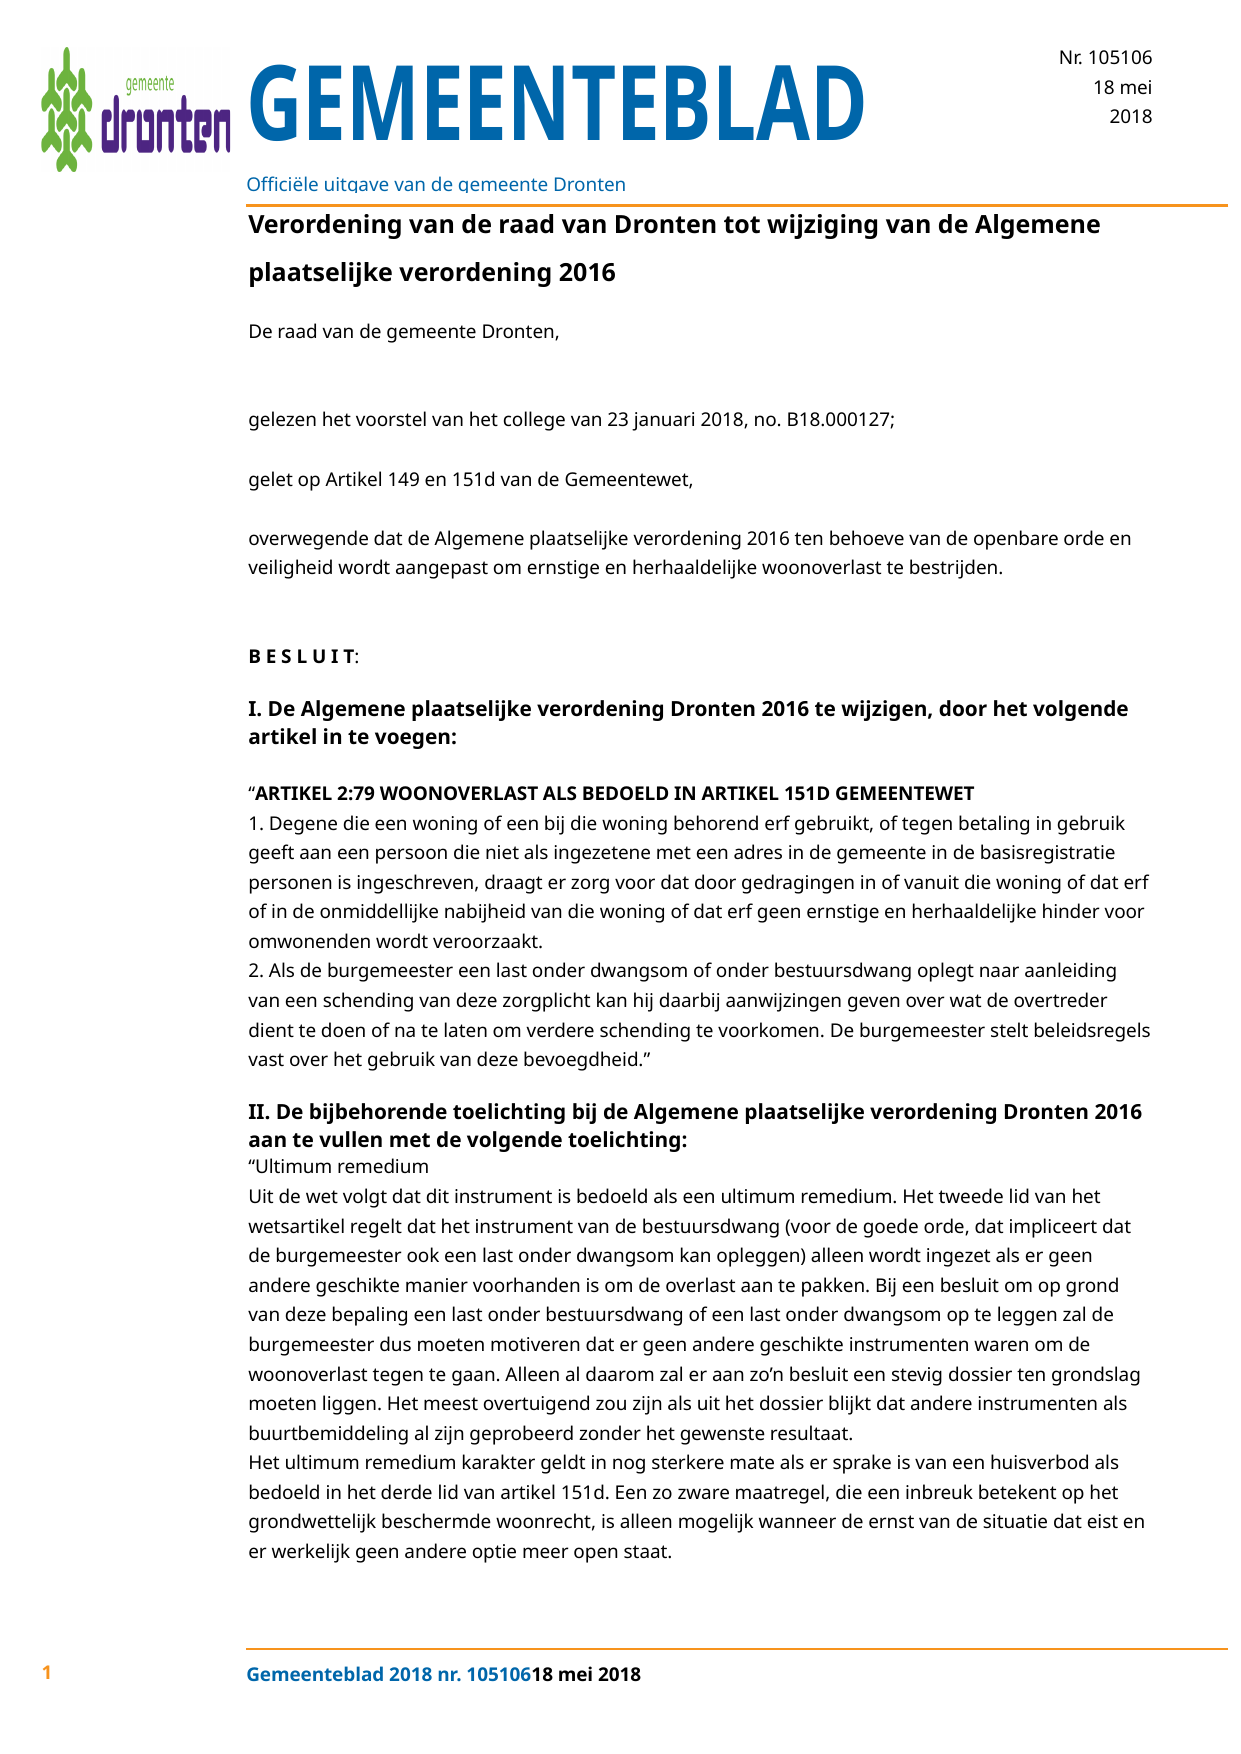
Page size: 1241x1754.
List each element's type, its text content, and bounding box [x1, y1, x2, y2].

text Verordening van de raad van Dronten tot wijziging van de Algemene plaatselijke verordening 2016 [248, 207, 1152, 288]
text “Ultimum remedium [248, 1154, 1152, 1179]
text B E S L U I T: [248, 643, 1152, 669]
text I. De Algemene plaatselijke verordening Dronten 2016 te wijzigen, door het volgende artikel in te voegen: [248, 694, 1152, 751]
text gelet op Artikel 149 en 151d van de Gemeentewet, [248, 466, 1152, 492]
text II. De bijbehorende toelichting bij de Algemene plaatselijke verordening Dronten 2016 aan te vullen met de volgende toelichting: [248, 1097, 1152, 1154]
text overwegende dat de Algemene plaatselijke verordening 2016 ten behoeve van de openbare orde en veiligheid wordt aangepast om ernstige en herhaaldelijke woonoverlast te bestrijden. [248, 525, 1152, 580]
text Het ultimum remedium karakter geldt in nog sterkere mate als er sprake is van een huisverbod als bedoeld in het derde lid van artikel 151d. Een zo zware maatregel, die een inbreuk betekent op het grondwettelijk beschermde woonrecht, is alleen mogelijk wanneer de ernst van de situatie dat eist en er werkelijk geen andere optie meer open staat. [248, 1449, 1152, 1564]
text 1. Degene die een woning of een bij die woning behorend erf gebruikt, of tegen betaling in gebruik geeft aan een persoon die niet als ingezetene met een adres in de gemeente in de basisregistratie personen is ingeschreven, draagt er zorg voor dat door gedragingen in of vanuit die woning of dat erf of in de onmiddellijke nabijheid van die woning of dat erf geen ernstige en herhaaldelijke hinder voor omwonenden wordt veroorzaakt. [248, 810, 1152, 954]
picture [41, 47, 231, 172]
text 2. Als de burgemeester een last onder dwangsom of onder bestuursdwang oplegt naar aanleiding van een schending van deze zorgplicht kan hij daarbij aanwijzingen geven over wat de overtreder dient te doen of na te laten om verdere schending te voorkomen. De burgemeester stelt beleidsregels vast over het gebruik van deze bevoegdheid.” [248, 958, 1152, 1072]
text De raad van de gemeente Dronten, [248, 318, 1152, 344]
text “ARTIKEL 2:79 WOONOVERLAST ALS BEDOELD IN ARTIKEL 151D GEMEENTEWET [248, 780, 1152, 806]
text gelezen het voorstel van het college van 23 januari 2018, no. B18.000127; [248, 407, 1152, 432]
text Uit de wet volgt dat dit instrument is bedoeld als een ultimum remedium. Het tweede lid van het wetsartikel regelt dat het instrument van de bestuursdwang (voor de goede orde, dat impliceert dat de burgemeester ook een last onder dwangsom kan opleggen) alleen wordt ingezet als er geen andere geschikte manier voorhanden is om de overlast aan te pakken. Bij een besluit om op grond van deze bepaling een last onder bestuursdwang of een last onder dwangsom op te leggen zal de burgemeester dus moeten motiveren dat er geen andere geschikte instrumenten waren om de woonoverlast tegen te gaan. Alleen al daarom zal er aan zo’n besluit een stevig dossier ten grondslag moeten liggen. Het meest overtuigend zou zijn als uit het dossier blijkt dat andere instrumenten als buurtbemiddeling al zijn geprobeerd zonder het gewenste resultaat. [248, 1183, 1152, 1446]
